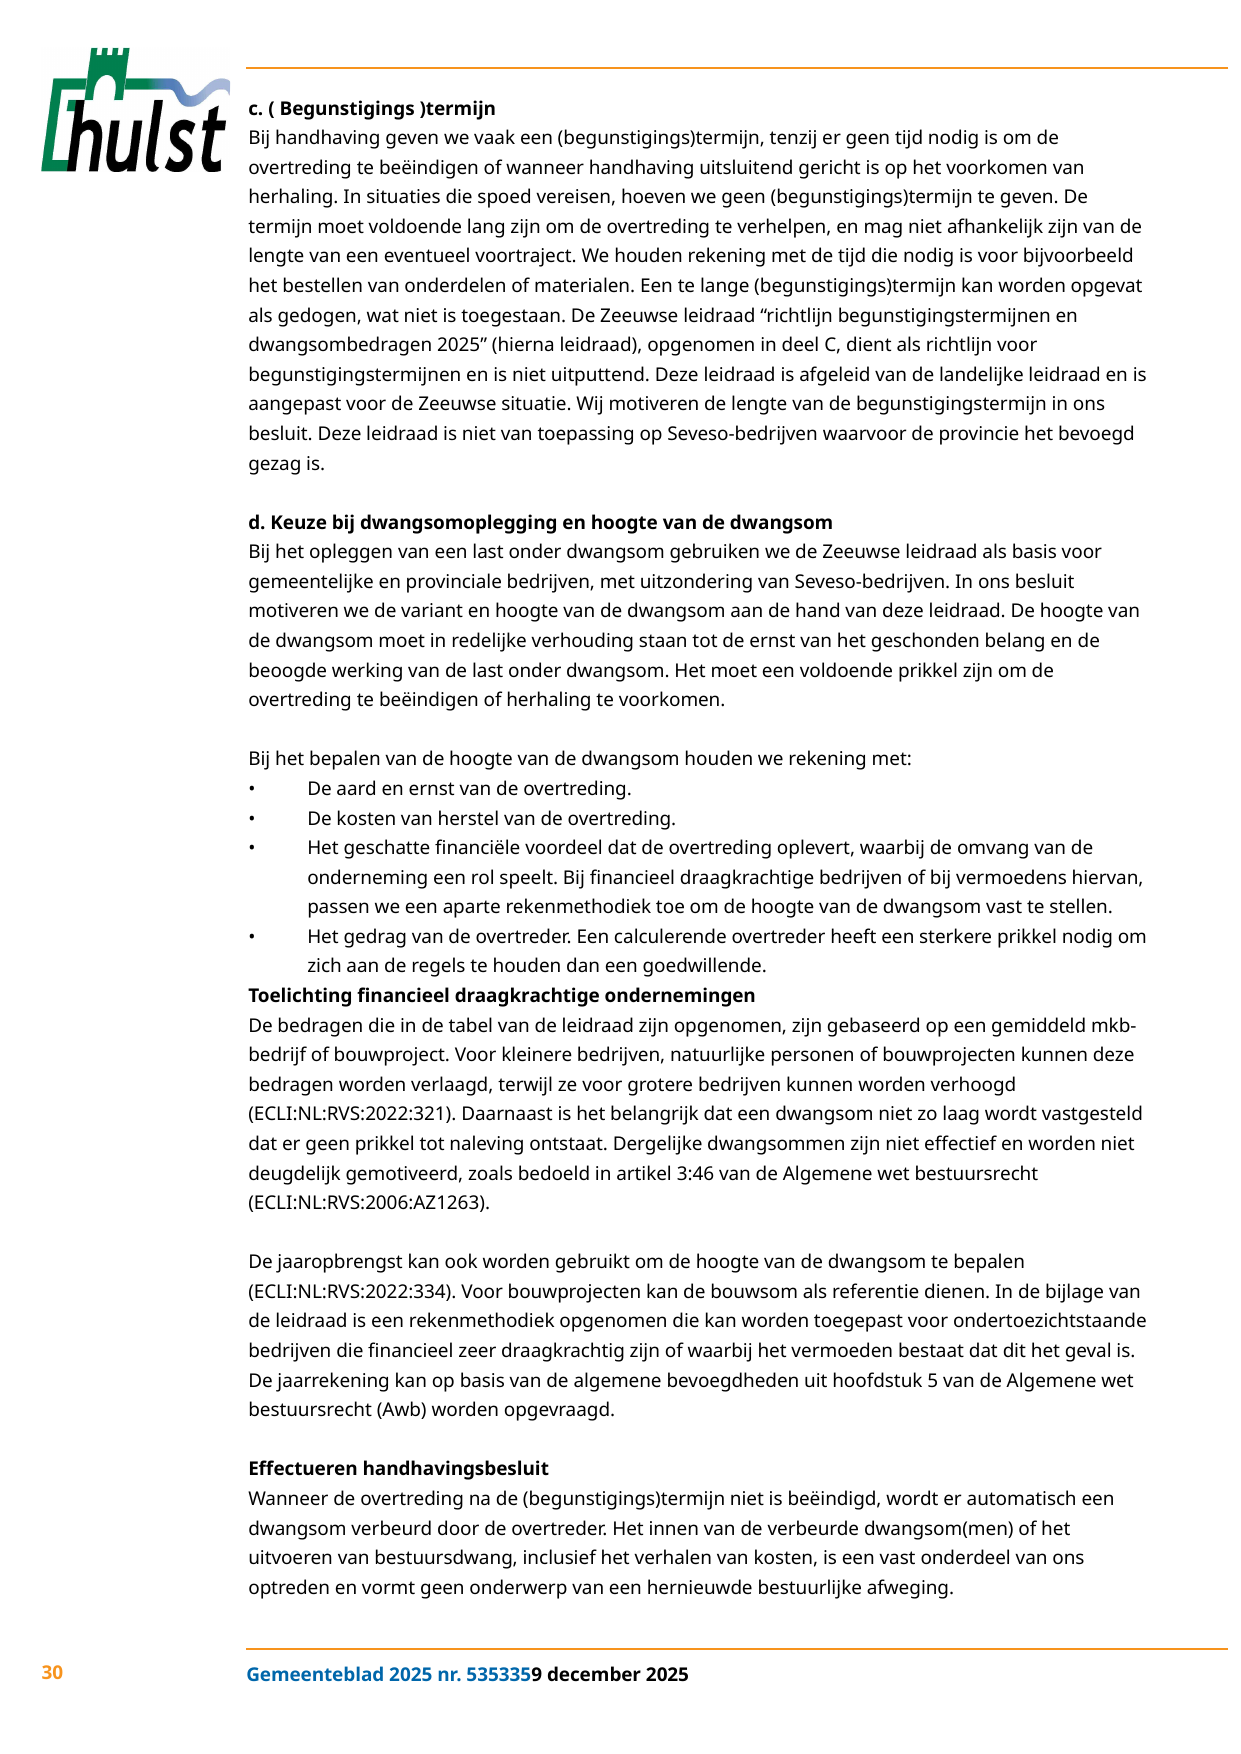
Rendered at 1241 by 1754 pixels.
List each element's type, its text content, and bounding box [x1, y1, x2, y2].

text Bij het opleggen van een last onder dwangsom gebruiken we de Zeeuwse leidraad als basis voor gemeentelijke en provinciale bedrijven, met uitzondering van Seveso-bedrijven. In ons besluit motiveren we de variant en hoogte van de dwangsom aan de hand van deze leidraad. De hoogte van de dwangsom moet in redelijke verhouding staan tot de ernst van het geschonden belang en de beoogde werking van de last onder dwangsom. Het moet een voldoende prikkel zijn om de overtreding te beëindigen of herhaling te voorkomen. [248, 538, 1152, 712]
list De kosten van herstel van de overtreding. [248, 805, 1152, 831]
list De aard en ernst van de overtreding. [248, 775, 1152, 801]
text c. ( Begunstigings )termijn [248, 95, 1152, 121]
list Het gedrag van de overtreder. Een calculerende overtreder heeft een sterkere prikkel nodig om zich aan de regels te houden dan een goedwillende. [248, 923, 1152, 978]
text Bij handhaving geven we vaak een (begunstigings)termijn, tenzij er geen tijd nodig is om de overtreding te beëindigen of wanneer handhaving uitsluitend gericht is op het voorkomen van herhaling. In situaties die spoed vereisen, hoeven we geen (begunstigings)termijn te geven. De termijn moet voldoende lang zijn om de overtreding te verhelpen, en mag niet afhankelijk zijn van de lengte van een eventueel voortraject. We houden rekening met de tijd die nodig is voor bijvoorbeeld het bestellen van onderdelen of materialen. Een te lange (begunstigings)termijn kan worden opgevat als gedogen, wat niet is toegestaan. De Zeeuwse leidraad “richtlijn begunstigingstermijnen en dwangsombedragen 2025” (hierna leidraad), opgenomen in deel C, dient als richtlijn voor begunstigingstermijnen en is niet uitputtend. Deze leidraad is afgeleid van de landelijke leidraad en is aangepast voor de Zeeuwse situatie. Wij motiveren de lengte van de begunstigingstermijn in ons besluit. Deze leidraad is niet van toepassing op Seveso-bedrijven waarvoor de provincie het bevoegd gezag is. [248, 124, 1152, 476]
text De jaaropbrengst kan ook worden gebruikt om de hoogte van de dwangsom te bepalen (ECLI:NL:RVS:2022:334). Voor bouwprojecten kan de bouwsom als referentie dienen. In de bijlage van de leidraad is een rekenmethodiek opgenomen die kan worden toegepast voor ondertoezichtstaande bedrijven die financieel zeer draagkrachtig zijn of waarbij het vermoeden bestaat dat dit het geval is. De jaarrekening kan op basis van de algemene bevoegdheden uit hoofdstuk 5 van de Algemene wet bestuursrecht (Awb) worden opgevraagd. [248, 1248, 1152, 1422]
text Effectueren handhavingsbesluit [248, 1456, 1152, 1481]
picture [41, 47, 231, 172]
text d. Keuze bij dwangsomoplegging en hoogte van de dwangsom [248, 509, 1152, 535]
text Wanneer de overtreding na de (begunstigings)termijn niet is beëindigd, wordt er automatisch een dwangsom verbeurd door de overtreder. Het innen van de verbeurde dwangsom(men) of het uitvoeren van bestuursdwang, inclusief het verhalen van kosten, is een vast onderdeel van ons optreden en vormt geen onderwerp van een hernieuwde bestuurlijke afweging. [248, 1485, 1152, 1600]
text Bij het bepalen van de hoogte van de dwangsom houden we rekening met: [248, 746, 1152, 771]
text De bedragen die in de tabel van de leidraad zijn opgenomen, zijn gebaseerd op een gemiddeld mkb-bedrijf of bouwproject. Voor kleinere bedrijven, natuurlijke personen of bouwprojecten kunnen deze bedragen worden verlaagd, terwijl ze voor grotere bedrijven kunnen worden verhoogd (ECLI:NL:RVS:2022:321). Daarnaast is het belangrijk dat een dwangsom niet zo laag wordt vastgesteld dat er geen prikkel tot naleving ontstaat. Dergelijke dwangsommen zijn niet effectief en worden niet deugdelijk gemotiveerd, zoals bedoeld in artikel 3:46 van de Algemene wet bestuursrecht (ECLI:NL:RVS:2006:AZ1263). [248, 1012, 1152, 1215]
text Toelichting financieel draagkrachtige ondernemingen [248, 982, 1152, 1008]
list Het geschatte financiële voordeel dat de overtreding oplevert, waarbij de omvang van de onderneming een rol speelt. Bij financieel draagkrachtige bedrijven of bij vermoedens hiervan, passen we een aparte rekenmethodiek toe om de hoogte van de dwangsom vast te stellen. [248, 834, 1152, 919]
